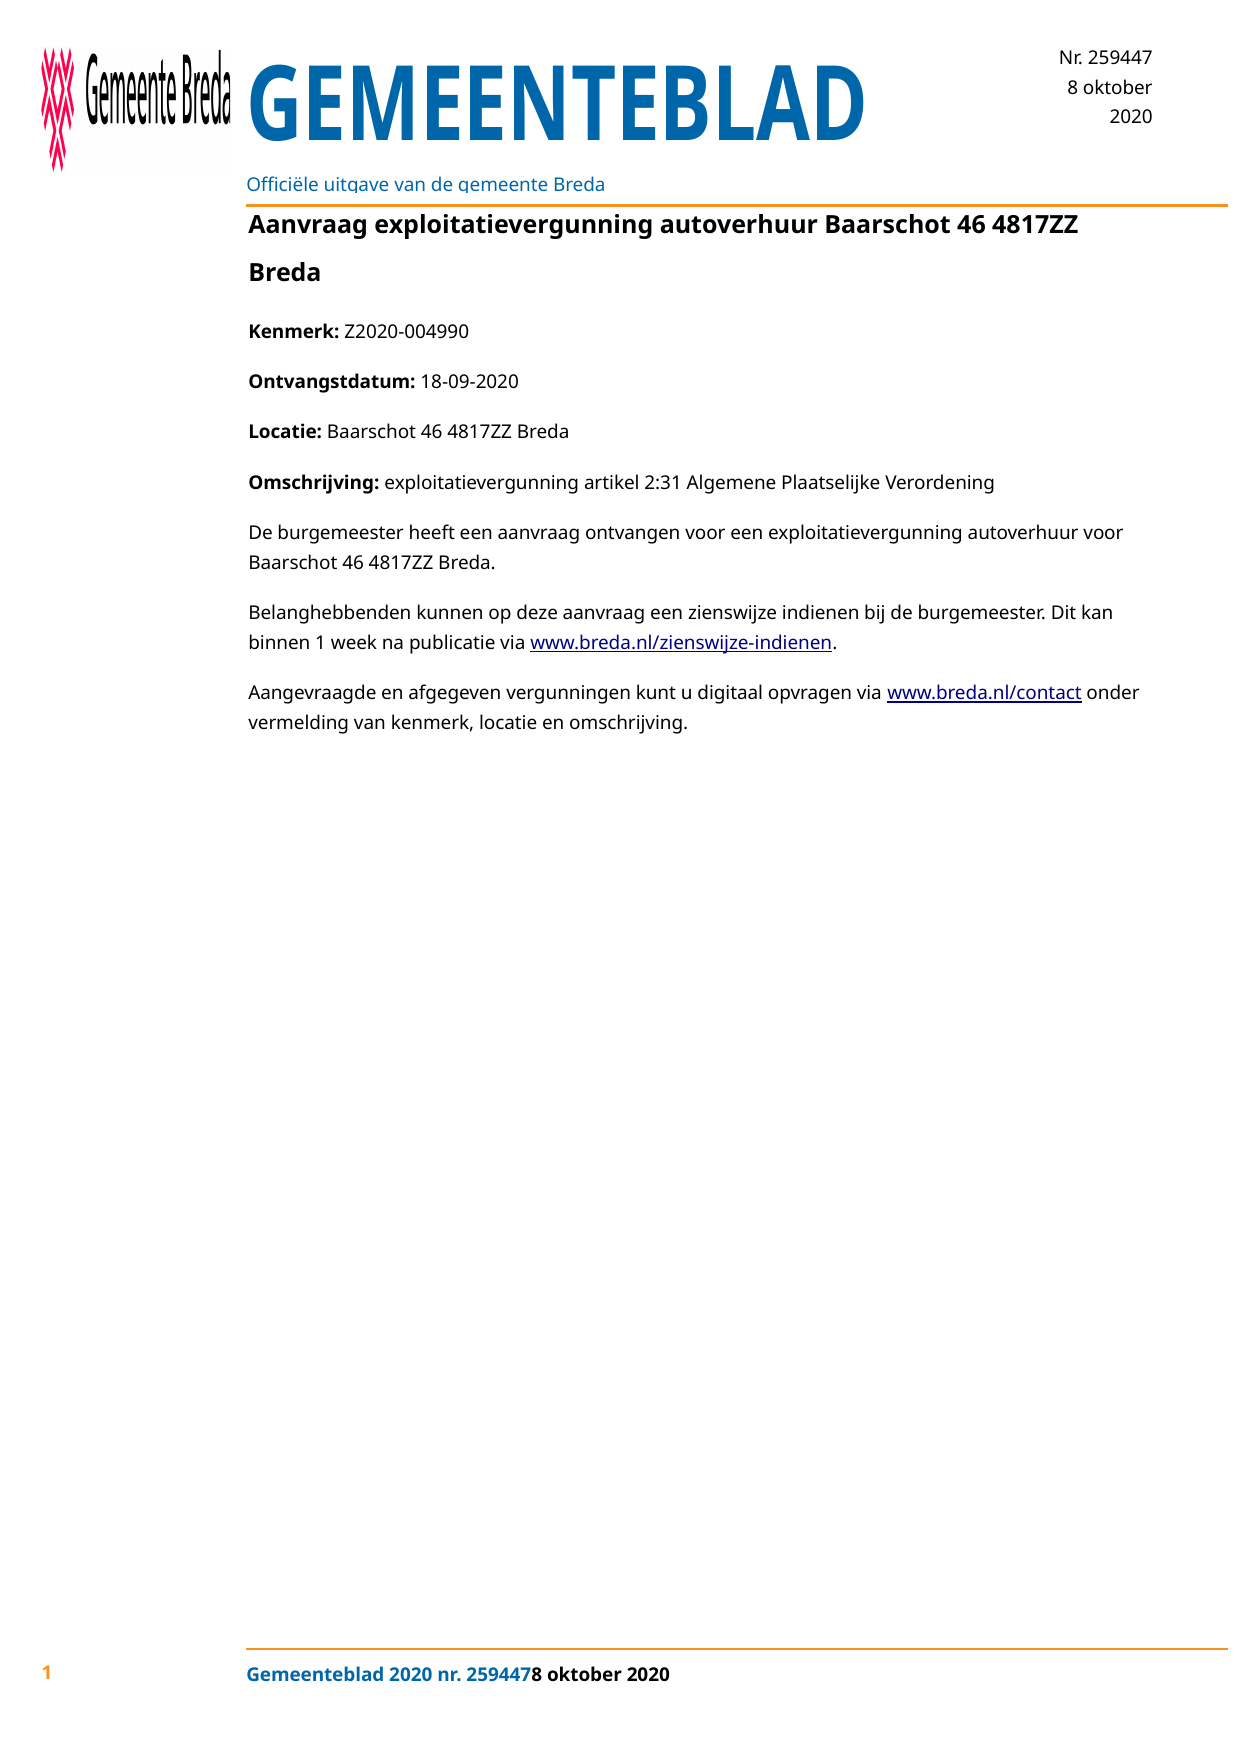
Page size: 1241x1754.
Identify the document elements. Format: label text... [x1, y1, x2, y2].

text Omschrijving: exploitatievergunning artikel 2:31 Algemene Plaatselijke Verordening [248, 469, 1152, 495]
text Locatie: Baarschot 46 4817ZZ Breda [248, 419, 1152, 444]
text Belanghebbenden kunnen op deze aanvraag een zienswijze indienen bij de burgemeester. Dit kan binnen 1 week na publicatie via www.breda.nl/zienswijze-indienen. [248, 599, 1152, 655]
text Kenmerk: Z2020-004990 [248, 318, 1152, 344]
text De burgemeester heeft een aanvraag ontvangen voor een exploitatievergunning autoverhuur voor Baarschot 46 4817ZZ Breda. [248, 519, 1152, 575]
text Aanvraag exploitatievergunning autoverhuur Baarschot 46 4817ZZ Breda [248, 207, 1152, 288]
text Ontvangstdatum: 18-09-2020 [248, 368, 1152, 394]
picture [41, 47, 231, 172]
text Aangevraagde en afgegeven vergunningen kunt u digitaal opvragen via www.breda.nl/contact onder vermelding van kenmerk, locatie en omschrijving. [248, 679, 1152, 735]
